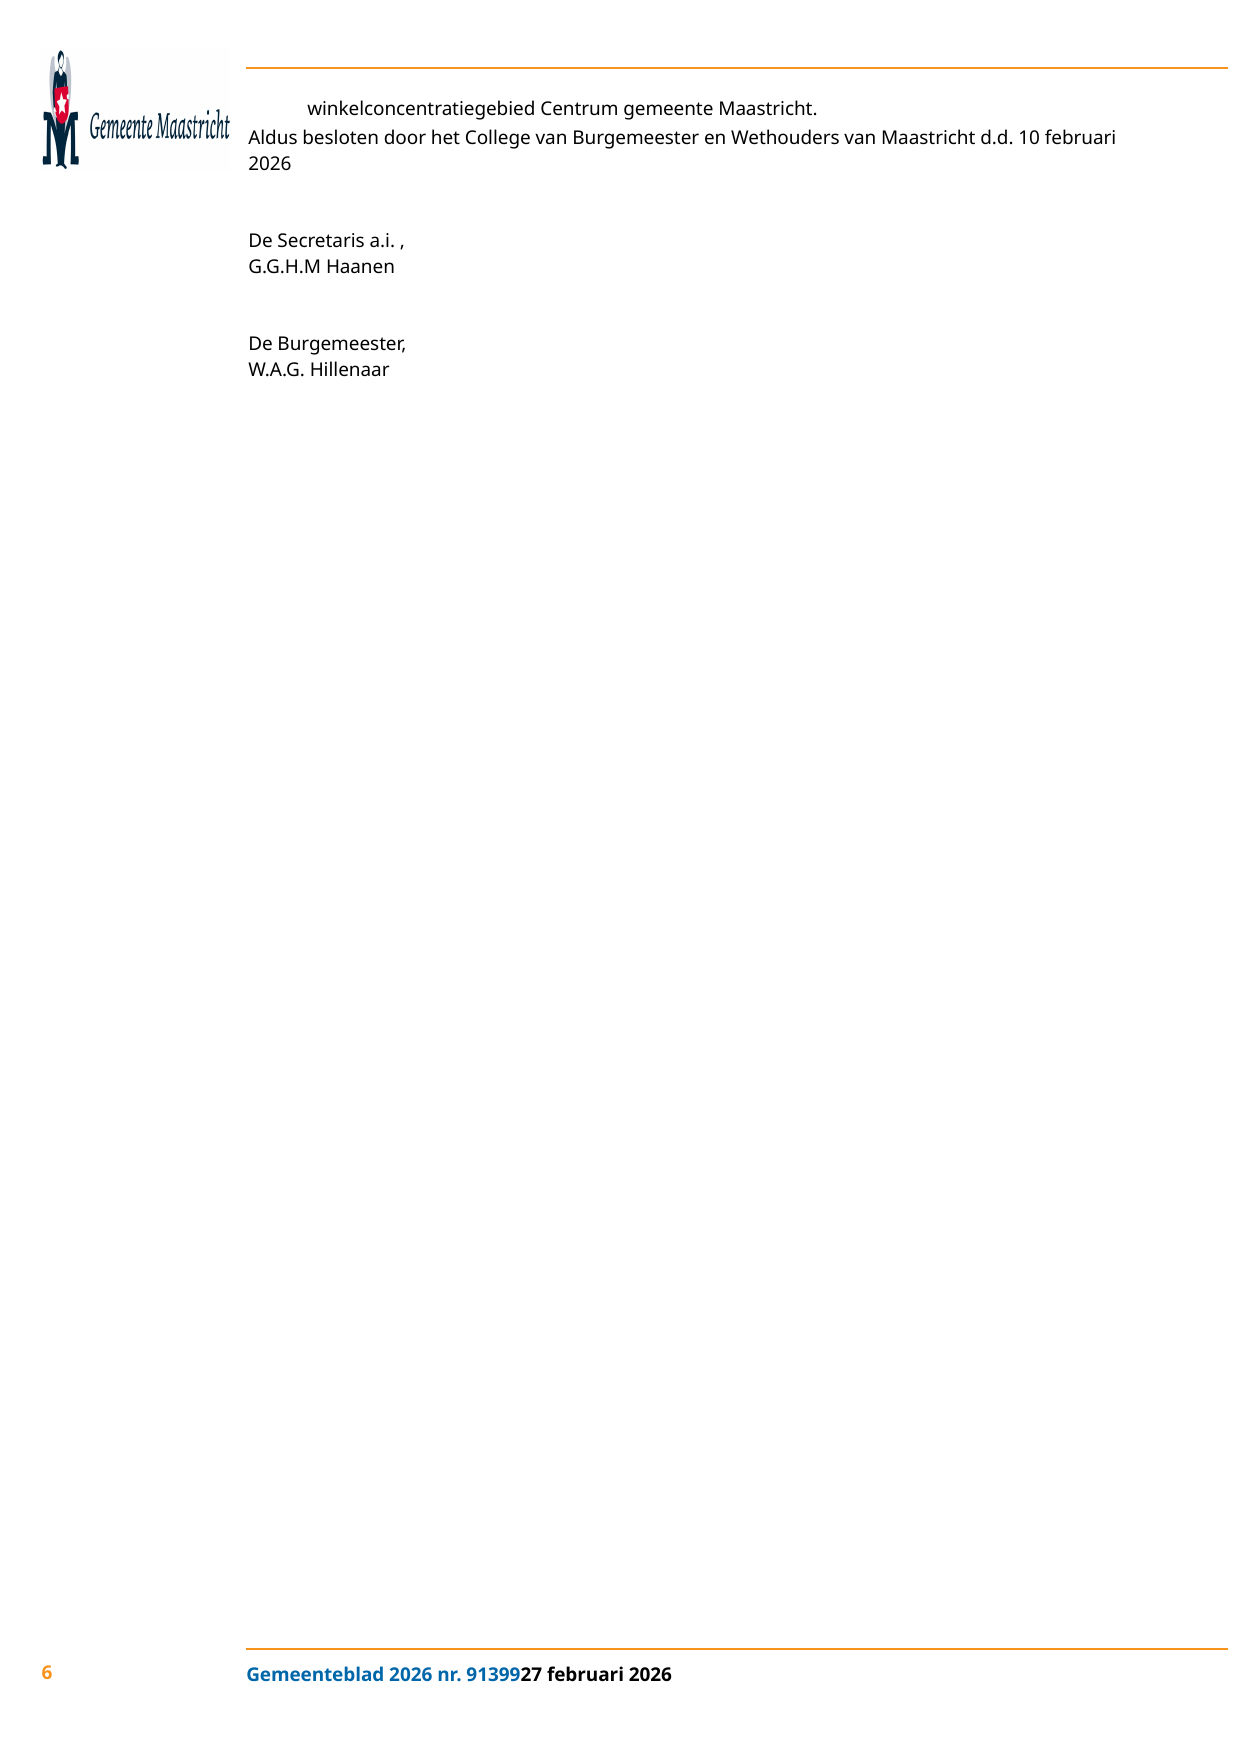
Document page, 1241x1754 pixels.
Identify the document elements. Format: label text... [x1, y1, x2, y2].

text W.A.G. Hillenaar [248, 356, 1152, 382]
text De Burgemeester, [248, 330, 1152, 356]
text G.G.H.M Haanen [248, 253, 1152, 279]
text Aldus besloten door het College van Burgemeester en Wethouders van Maastricht d.d. 10 februari 2026 [248, 124, 1152, 176]
picture [41, 47, 231, 172]
list winkelconcentratiegebied Centrum gemeente Maastricht. [248, 95, 1152, 121]
text De Secretaris a.i. , [248, 227, 1152, 253]
